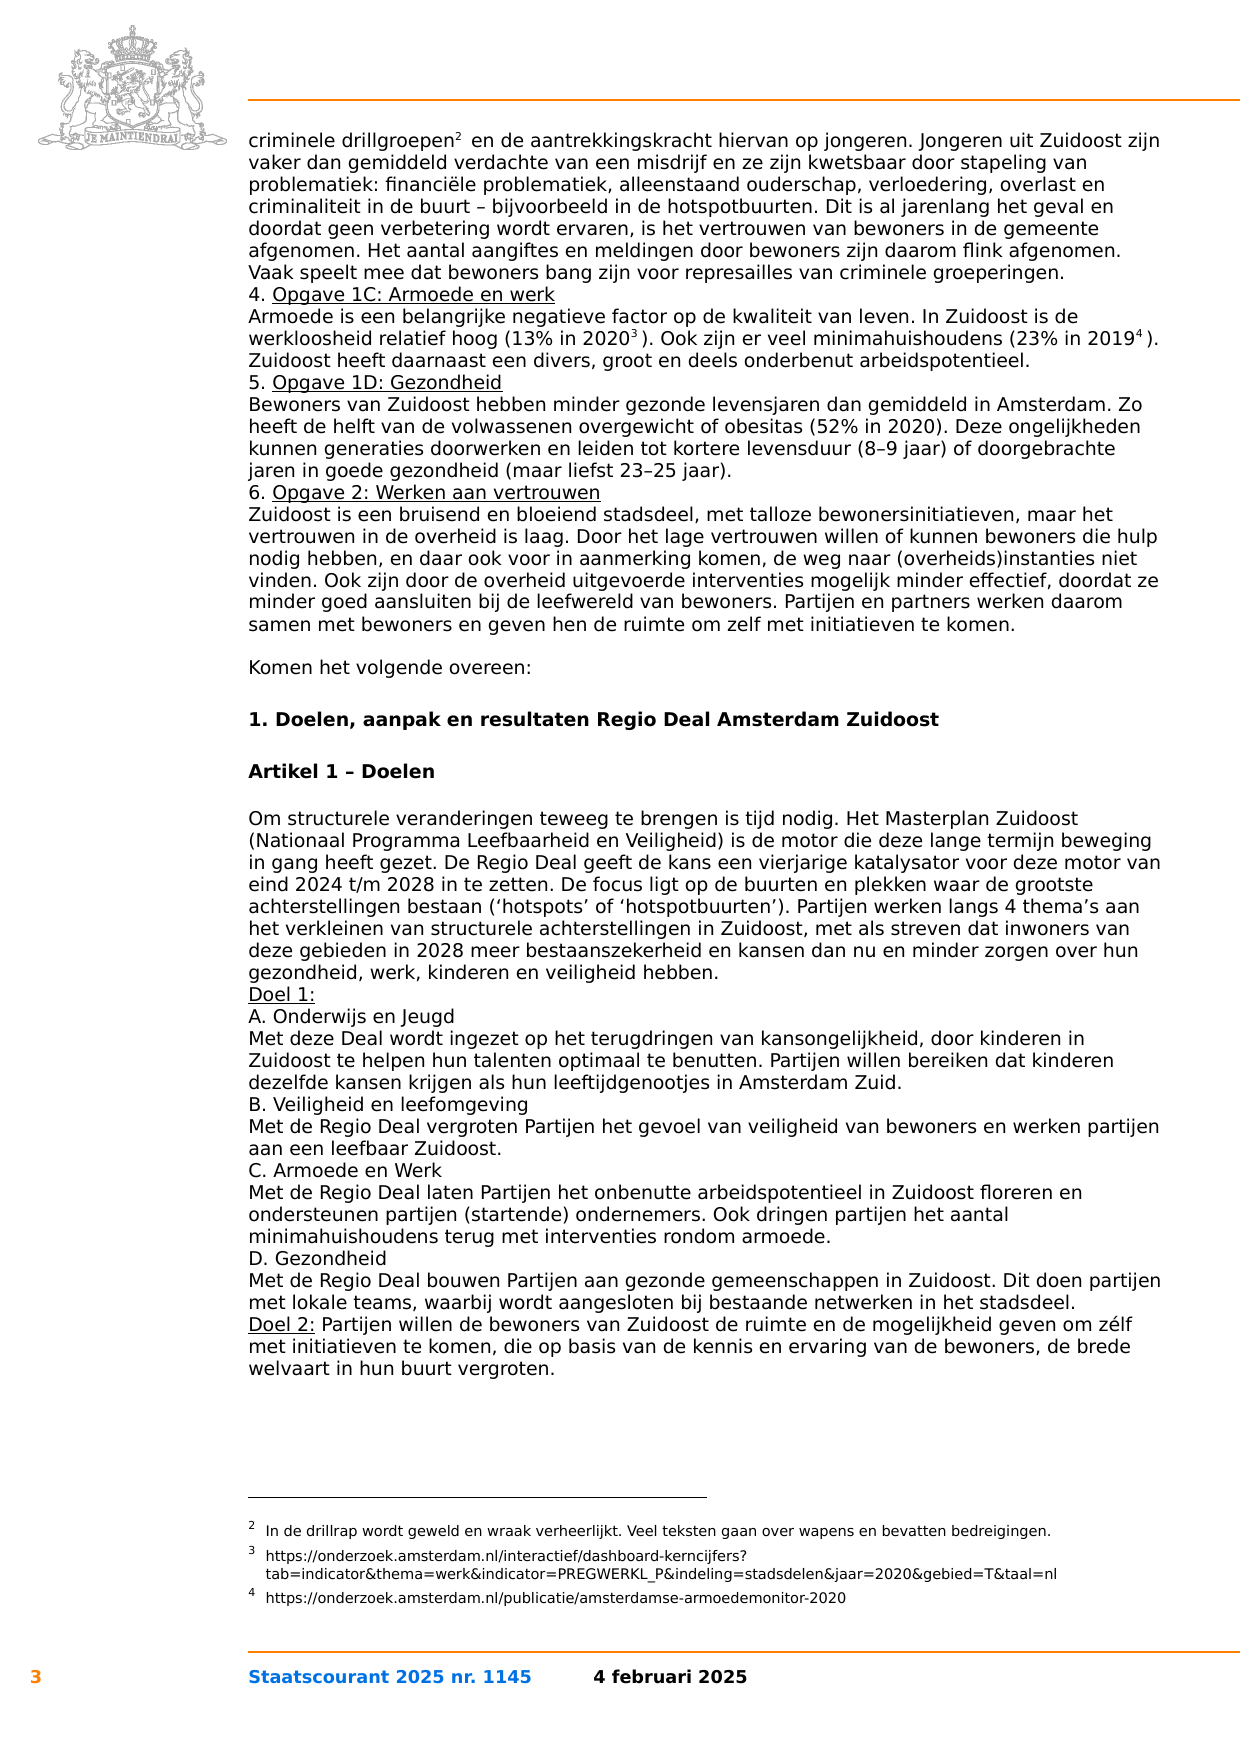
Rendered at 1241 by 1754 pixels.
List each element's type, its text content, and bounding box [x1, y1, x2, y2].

text 5. Opgave 1D: Gezondheid [248, 372, 1163, 394]
text Zuidoost is een bruisend en bloeiend stadsdeel, met talloze bewonersinitiatieven, maar het vertrouwen in de overheid is laag. Door het lage vertrouwen willen of kunnen bewoners die hulp nodig hebben, en daar ook voor in aanmerking komen, de weg naar (overheids)instanties niet vinden. Ook zijn door de overheid uitgevoerde interventies mogelijk minder effectief, doordat ze minder goed aansluiten bij de leefwereld van bewoners. Partijen en partners werken daarom samen met bewoners en geven hen de ruimte om zelf met initiatieven te komen. [248, 503, 1163, 635]
text B. Veiligheid en leefomgeving [248, 1094, 1163, 1116]
text In de drillrap wordt geweld en wraak verheerlijkt. Veel teksten gaan over wapens en bevatten bedreigingen. [248, 1519, 1163, 1541]
text Doel 2: Partijen willen de bewoners van Zuidoost de ruimte en de mogelijkheid geven om zélf met initiatieven te komen, die op basis van de kennis en ervaring van de bewoners, de brede welvaart in hun buurt vergroten. [248, 1314, 1163, 1380]
subtitle 1. Doelen, aanpak en resultaten Regio Deal Amsterdam Zuidoost [248, 709, 1163, 731]
text https://onderzoek.amsterdam.nl/publicatie/amsterdamse-armoedemonitor-2020 [248, 1586, 1163, 1608]
text 4. Opgave 1C: Armoede en werk [248, 284, 1163, 306]
subtitle Artikel 1 – Doelen [248, 761, 1163, 783]
text 6. Opgave 2: Werken aan vertrouwen [248, 482, 1163, 503]
text Bewoners van Zuidoost hebben minder gezonde levensjaren dan gemiddeld in Amsterdam. Zo heeft de helft van de volwassenen overgewicht of obesitas (52% in 2020). Deze ongelijkheden kunnen generaties doorwerken en leiden tot kortere levensduur (8–9 jaar) of doorgebrachte jaren in goede gezondheid (maar liefst 23–25 jaar). [248, 394, 1163, 482]
text Doel 1: [248, 984, 1163, 1006]
text Om structurele veranderingen teweeg te brengen is tijd nodig. Het Masterplan Zuidoost (Nationaal Programma Leefbaarheid en Veiligheid) is de motor die deze lange termijn beweging in gang heeft gezet. De Regio Deal geeft de kans een vierjarige katalysator voor deze motor van eind 2024 t/m 2028 in te zetten. De focus ligt op de buurten en plekken waar de grootste achterstellingen bestaan (‘hotspots’ of ‘hotspotbuurten’). Partijen werken langs 4 thema’s aan het verkleinen van structurele achterstellingen in Zuidoost, met als streven dat inwoners van deze gebieden in 2028 meer bestaanszekerheid en kansen dan nu en minder zorgen over hun gezondheid, werk, kinderen en veiligheid hebben. [248, 808, 1163, 984]
picture [38, 25, 227, 150]
text Komen het volgende overeen: [248, 657, 1163, 679]
text D. Gezondheid [248, 1248, 1163, 1270]
text https://onderzoek.amsterdam.nl/interactief/dashboard-kerncijfers?tab=indicator&thema=werk&indicator=PREGWERKL_P&indeling=stadsdelen&jaar=2020&gebied=T&taal=nl [248, 1544, 1163, 1583]
text Armoede is een belangrijke negatieve factor op de kwaliteit van leven. In Zuidoost is de werkloosheid relatief hoog (13% in 2020). Ook zijn er veel minimahuishoudens (23% in 2019). Zuidoost heeft daarnaast een divers, groot en deels onderbenut arbeidspotentieel. [248, 306, 1163, 372]
text Met deze Deal wordt ingezet op het terugdringen van kansongelijkheid, door kinderen in Zuidoost te helpen hun talenten optimaal te benutten. Partijen willen bereiken dat kinderen dezelfde kansen krijgen als hun leeftijdgenootjes in Amsterdam Zuid. [248, 1028, 1163, 1094]
text Met de Regio Deal vergroten Partijen het gevoel van veiligheid van bewoners en werken partijen aan een leefbaar Zuidoost. [248, 1116, 1163, 1160]
text C. Armoede en Werk [248, 1160, 1163, 1182]
text Met de Regio Deal bouwen Partijen aan gezonde gemeenschappen in Zuidoost. Dit doen partijen met lokale teams, waarbij wordt aangesloten bij bestaande netwerken in het stadsdeel. [248, 1270, 1163, 1314]
text A. Onderwijs en Jeugd [248, 1006, 1163, 1028]
text Met de Regio Deal laten Partijen het onbenutte arbeidspotentieel in Zuidoost floreren en ondersteunen partijen (startende) ondernemers. Ook dringen partijen het aantal minimahuishoudens terug met interventies rondom armoede. [248, 1182, 1163, 1248]
text criminele drillgroepen en de aantrekkingskracht hiervan op jongeren. Jongeren uit Zuidoost zijn vaker dan gemiddeld verdachte van een misdrijf en ze zijn kwetsbaar door stapeling van problematiek: financiële problematiek, alleenstaand ouderschap, verloedering, overlast en criminaliteit in de buurt – bijvoorbeeld in de hotspotbuurten. Dit is al jarenlang het geval en doordat geen verbetering wordt ervaren, is het vertrouwen van bewoners in de gemeente afgenomen. Het aantal aangiftes en meldingen door bewoners zijn daarom flink afgenomen. Vaak speelt mee dat bewoners bang zijn voor represailles van criminele groeperingen. [248, 130, 1163, 284]
